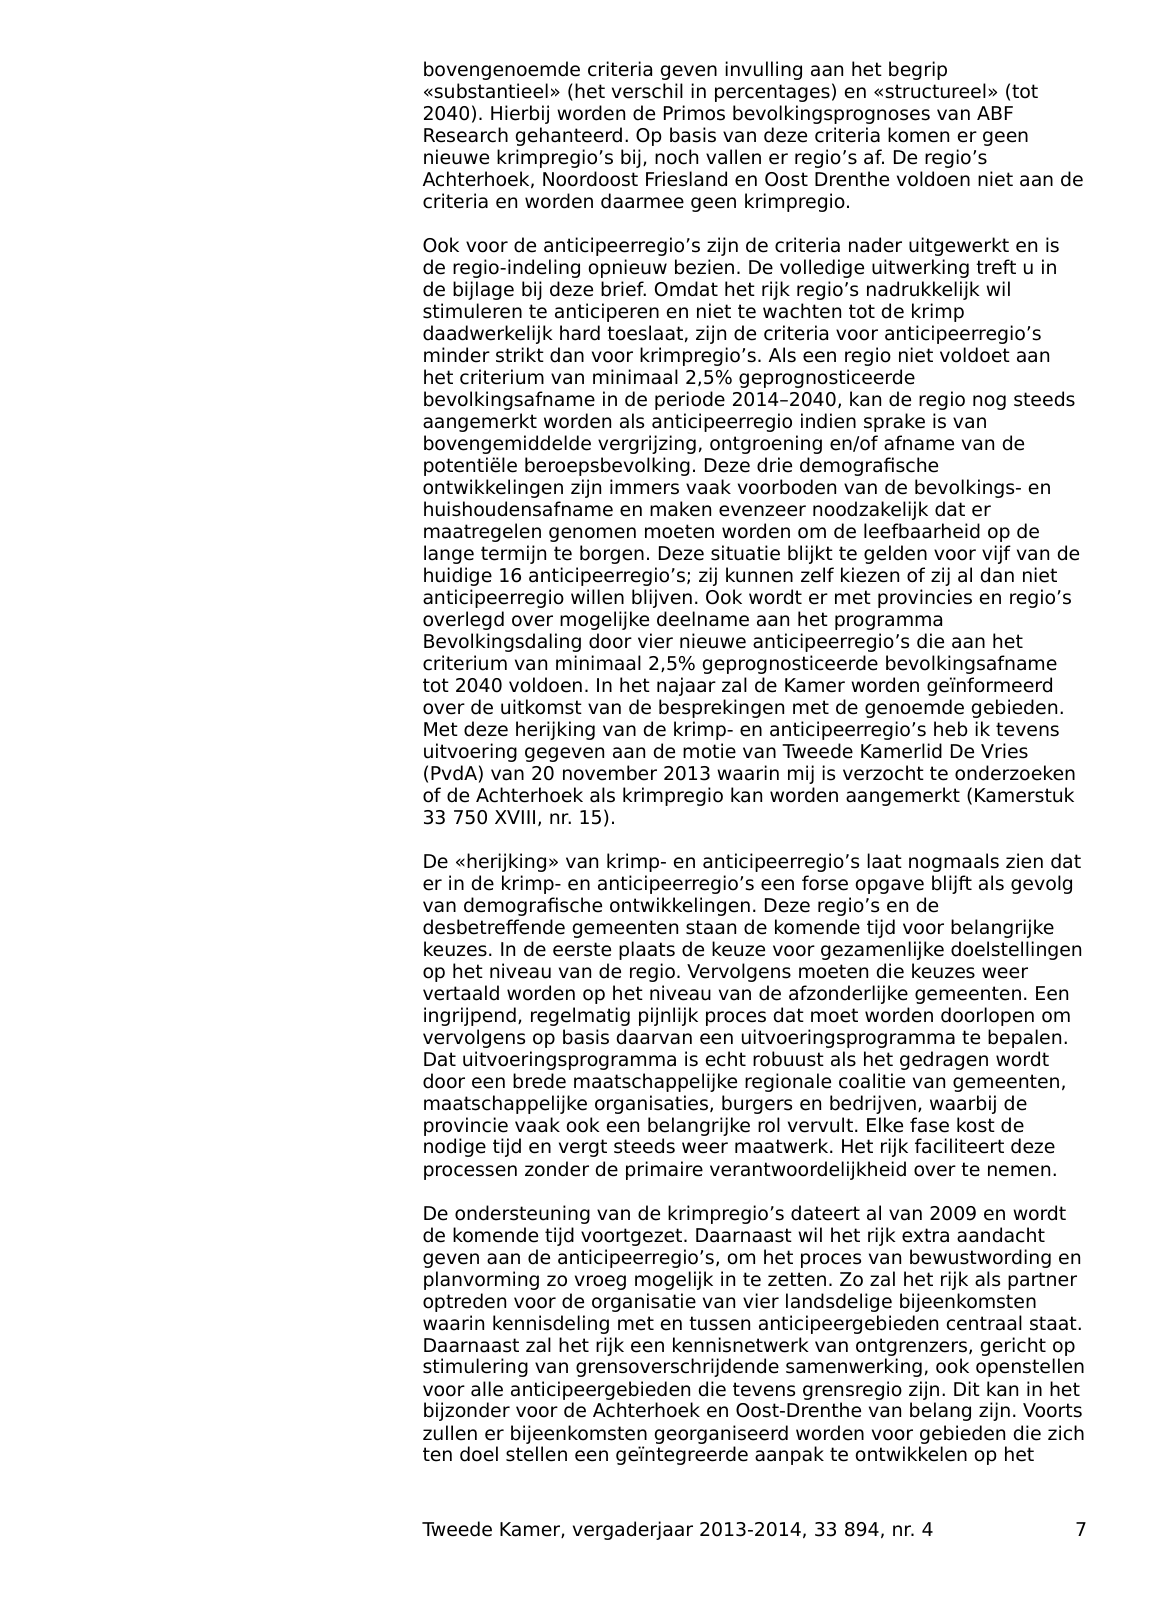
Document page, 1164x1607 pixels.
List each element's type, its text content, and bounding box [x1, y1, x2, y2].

text De ondersteuning van de krimpregio’s dateert al van 2009 en wordt de komende tijd voortgezet. Daarnaast wil het rijk extra aandacht geven aan de anticipeerregio’s, om het proces van bewustwording en planvorming zo vroeg mogelijk in te zetten. Zo zal het rijk als partner optreden voor de organisatie van vier landsdelige bijeenkomsten waarin kennisdeling met en tussen anticipeergebieden centraal staat. Daarnaast zal het rijk een kennisnetwerk van ontgrenzers, gericht op stimulering van grensoverschrijdende samenwerking, ook openstellen voor alle anticipeergebieden die tevens grensregio zijn. Dit kan in het bijzonder voor de Achterhoek en Oost-Drenthe van belang zijn. Voorts zullen er bijeenkomsten georganiseerd worden voor gebieden die zich ten doel stellen een geïntegreerde aanpak te ontwikkelen op het [422, 1203, 1087, 1466]
text bovengenoemde criteria geven invulling aan het begrip «substantieel» (het verschil in percentages) en «structureel» (tot 2040). Hierbij worden de Primos bevolkingsprognoses van ABF Research gehanteerd. Op basis van deze criteria komen er geen nieuwe krimpregio’s bij, noch vallen er regio’s af. De regio’s Achterhoek, Noordoost Friesland en Oost Drenthe voldoen niet aan de criteria en worden daarmee geen krimpregio. [422, 59, 1087, 213]
text Ook voor de anticipeerregio’s zijn de criteria nader uitgewerkt en is de regio-indeling opnieuw bezien. De volledige uitwerking treft u in de bijlage bij deze brief. Omdat het rijk regio’s nadrukkelijk wil stimuleren te anticiperen en niet te wachten tot de krimp daadwerkelijk hard toeslaat, zijn de criteria voor anticipeerregio’s minder strikt dan voor krimpregio’s. Als een regio niet voldoet aan het criterium van minimaal 2,5% geprognosticeerde bevolkingsafname in de periode 2014–2040, kan de regio nog steeds aangemerkt worden als anticipeerregio indien sprake is van bovengemiddelde vergrijzing, ontgroening en/of afname van de potentiële beroepsbevolking. Deze drie demografische ontwikkelingen zijn immers vaak voorboden van de bevolkings- en huishoudensafname en maken evenzeer noodzakelijk dat er maatregelen genomen moeten worden om de leefbaarheid op de lange termijn te borgen. Deze situatie blijkt te gelden voor vijf van de huidige 16 anticipeerregio’s; zij kunnen zelf kiezen of zij al dan niet anticipeerregio willen blijven. Ook wordt er met provincies en regio’s overlegd over mogelijke deelname aan het programma Bevolkingsdaling door vier nieuwe anticipeerregio’s die aan het criterium van minimaal 2,5% geprognosticeerde bevolkingsafname tot 2040 voldoen. In het najaar zal de Kamer worden geïnformeerd over de uitkomst van de besprekingen met de genoemde gebieden. [422, 235, 1087, 719]
text Met deze herijking van de krimp- en anticipeerregio’s heb ik tevens uitvoering gegeven aan de motie van Tweede Kamerlid De Vries (PvdA) van 20 november 2013 waarin mij is verzocht te onderzoeken of de Achterhoek als krimpregio kan worden aangemerkt (Kamerstuk 33 750 XVIII, nr. 15). [422, 719, 1087, 828]
text De «herijking» van krimp- en anticipeerregio’s laat nogmaals zien dat er in de krimp- en anticipeerregio’s een forse opgave blijft als gevolg van demografische ontwikkelingen. Deze regio’s en de desbetreffende gemeenten staan de komende tijd voor belangrijke keuzes. In de eerste plaats de keuze voor gezamenlijke doelstellingen op het niveau van de regio. Vervolgens moeten die keuzes weer vertaald worden op het niveau van de afzonderlijke gemeenten. Een ingrijpend, regelmatig pijnlijk proces dat moet worden doorlopen om vervolgens op basis daarvan een uitvoeringsprogramma te bepalen. Dat uitvoeringsprogramma is echt robuust als het gedragen wordt door een brede maatschappelijke regionale coalitie van gemeenten, maatschappelijke organisaties, burgers en bedrijven, waarbij de provincie vaak ook een belangrijke rol vervult. Elke fase kost de nodige tijd en vergt steeds weer maatwerk. Het rijk faciliteert deze processen zonder de primaire verantwoordelijkheid over te nemen. [422, 851, 1087, 1180]
